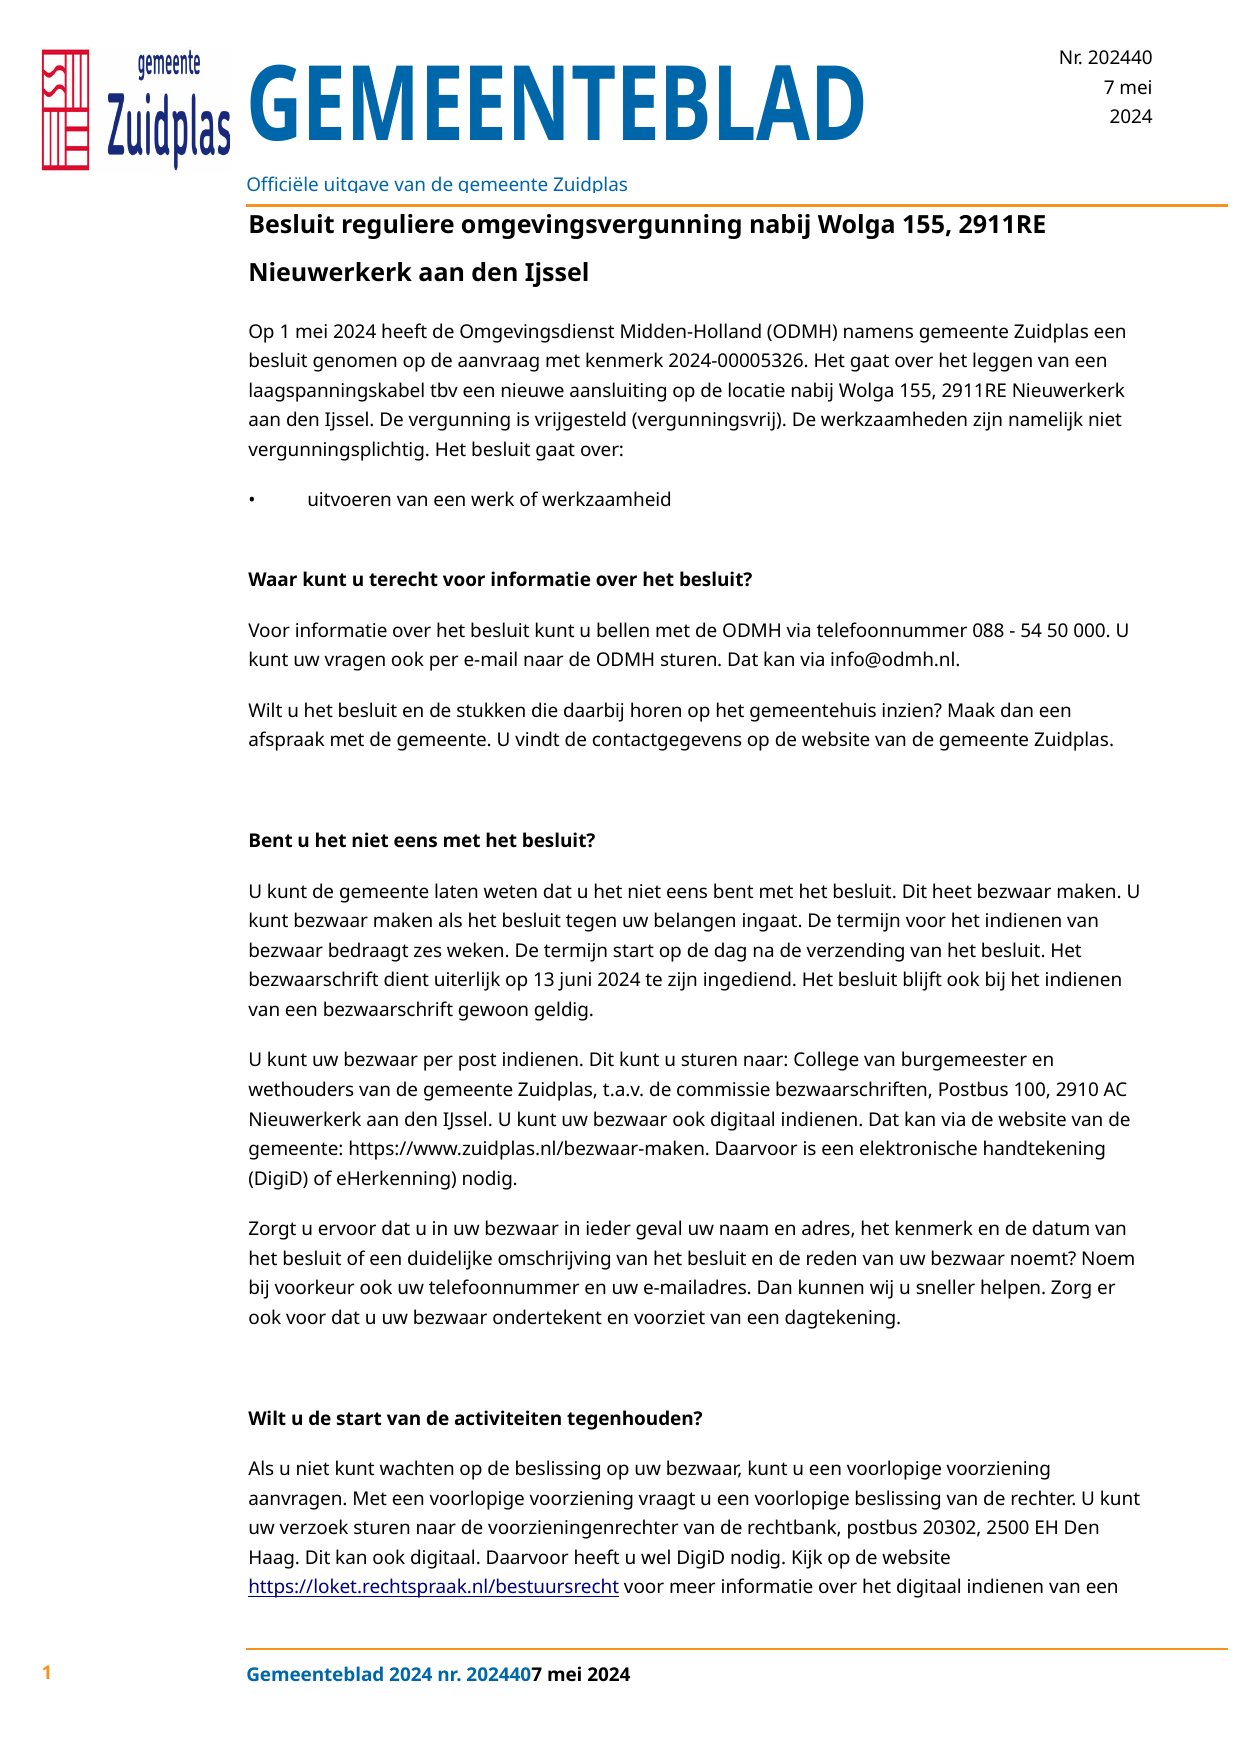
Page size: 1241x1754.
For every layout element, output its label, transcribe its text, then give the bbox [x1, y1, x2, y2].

text U kunt de gemeente laten weten dat u het niet eens bent met het besluit. Dit heet bezwaar maken. U kunt bezwaar maken als het besluit tegen uw belangen ingaat. De termijn voor het indienen van bezwaar bedraagt zes weken. De termijn start op de dag na de verzending van het besluit. Het bezwaarschrift dient uiterlijk op 13 juni 2024 te zijn ingediend. Het besluit blijft ook bij het indienen van een bezwaarschrift gewoon geldig. [248, 878, 1152, 1022]
text Als u niet kunt wachten op de beslissing op uw bezwaar, kunt u een voorlopige voorziening aanvragen. Met een voorlopige voorziening vraagt u een voorlopige beslissing van de rechter. U kunt uw verzoek sturen naar de voorzieningenrechter van de rechtbank, postbus 20302, 2500 EH Den Haag. Dit kan ook digitaal. Daarvoor heeft u wel DigiD nodig. Kijk op de website https://loket.rechtspraak.nl/bestuursrecht voor meer informatie over het digitaal indienen van een [248, 1455, 1152, 1599]
text Besluit reguliere omgevingsvergunning nabij Wolga 155, 2911RE Nieuwerkerk aan den Ijssel [248, 207, 1152, 288]
text Bent u het niet eens met het besluit? [248, 827, 1152, 853]
text Wilt u de start van de activiteiten tegenhouden? [248, 1405, 1152, 1431]
text Waar kunt u terecht voor informatie over het besluit? [248, 567, 1152, 592]
text Wilt u het besluit en de stukken die daarbij horen op het gemeentehuis inzien? Maak dan een afspraak met de gemeente. U vindt de contactgegevens op de website van de gemeente Zuidplas. [248, 697, 1152, 752]
picture [41, 47, 231, 172]
text Op 1 mei 2024 heeft de Omgevingsdienst Midden-Holland (ODMH) namens gemeente Zuidplas een besluit genomen op de aanvraag met kenmerk 2024-00005326. Het gaat over het leggen van een laagspanningskabel tbv een nieuwe aansluiting op de locatie nabij Wolga 155, 2911RE Nieuwerkerk aan den Ijssel. De vergunning is vrijgesteld (vergunningsvrij). De werkzaamheden zijn namelijk niet vergunningsplichtig. Het besluit gaat over: [248, 318, 1152, 462]
text Voor informatie over het besluit kunt u bellen met de ODMH via telefoonnummer 088 - 54 50 000. U kunt uw vragen ook per e-mail naar de ODMH sturen. Dat kan via info@odmh.nl. [248, 617, 1152, 672]
text U kunt uw bezwaar per post indienen. Dit kunt u sturen naar: College van burgemeester en wethouders van de gemeente Zuidplas, t.a.v. de commissie bezwaarschriften, Postbus 100, 2910 AC Nieuwerkerk aan den IJssel. U kunt uw bezwaar ook digitaal indienen. Dat kan via de website van de gemeente: https://www.zuidplas.nl/bezwaar-maken. Daarvoor is een elektronische handtekening (DigiD) of eHerkenning) nodig. [248, 1047, 1152, 1191]
list uitvoeren van een werk of werkzaamheid [248, 487, 1152, 512]
text Zorgt u ervoor dat u in uw bezwaar in ieder geval uw naam en adres, het kenmerk en de datum van het besluit of een duidelijke omschrijving van het besluit en de reden van uw bezwaar noemt? Noem bij voorkeur ook uw telefoonnummer en uw e-mailadres. Dan kunnen wij u sneller helpen. Zorg er ook voor dat u uw bezwaar ondertekent en voorziet van een dagtekening. [248, 1215, 1152, 1330]
